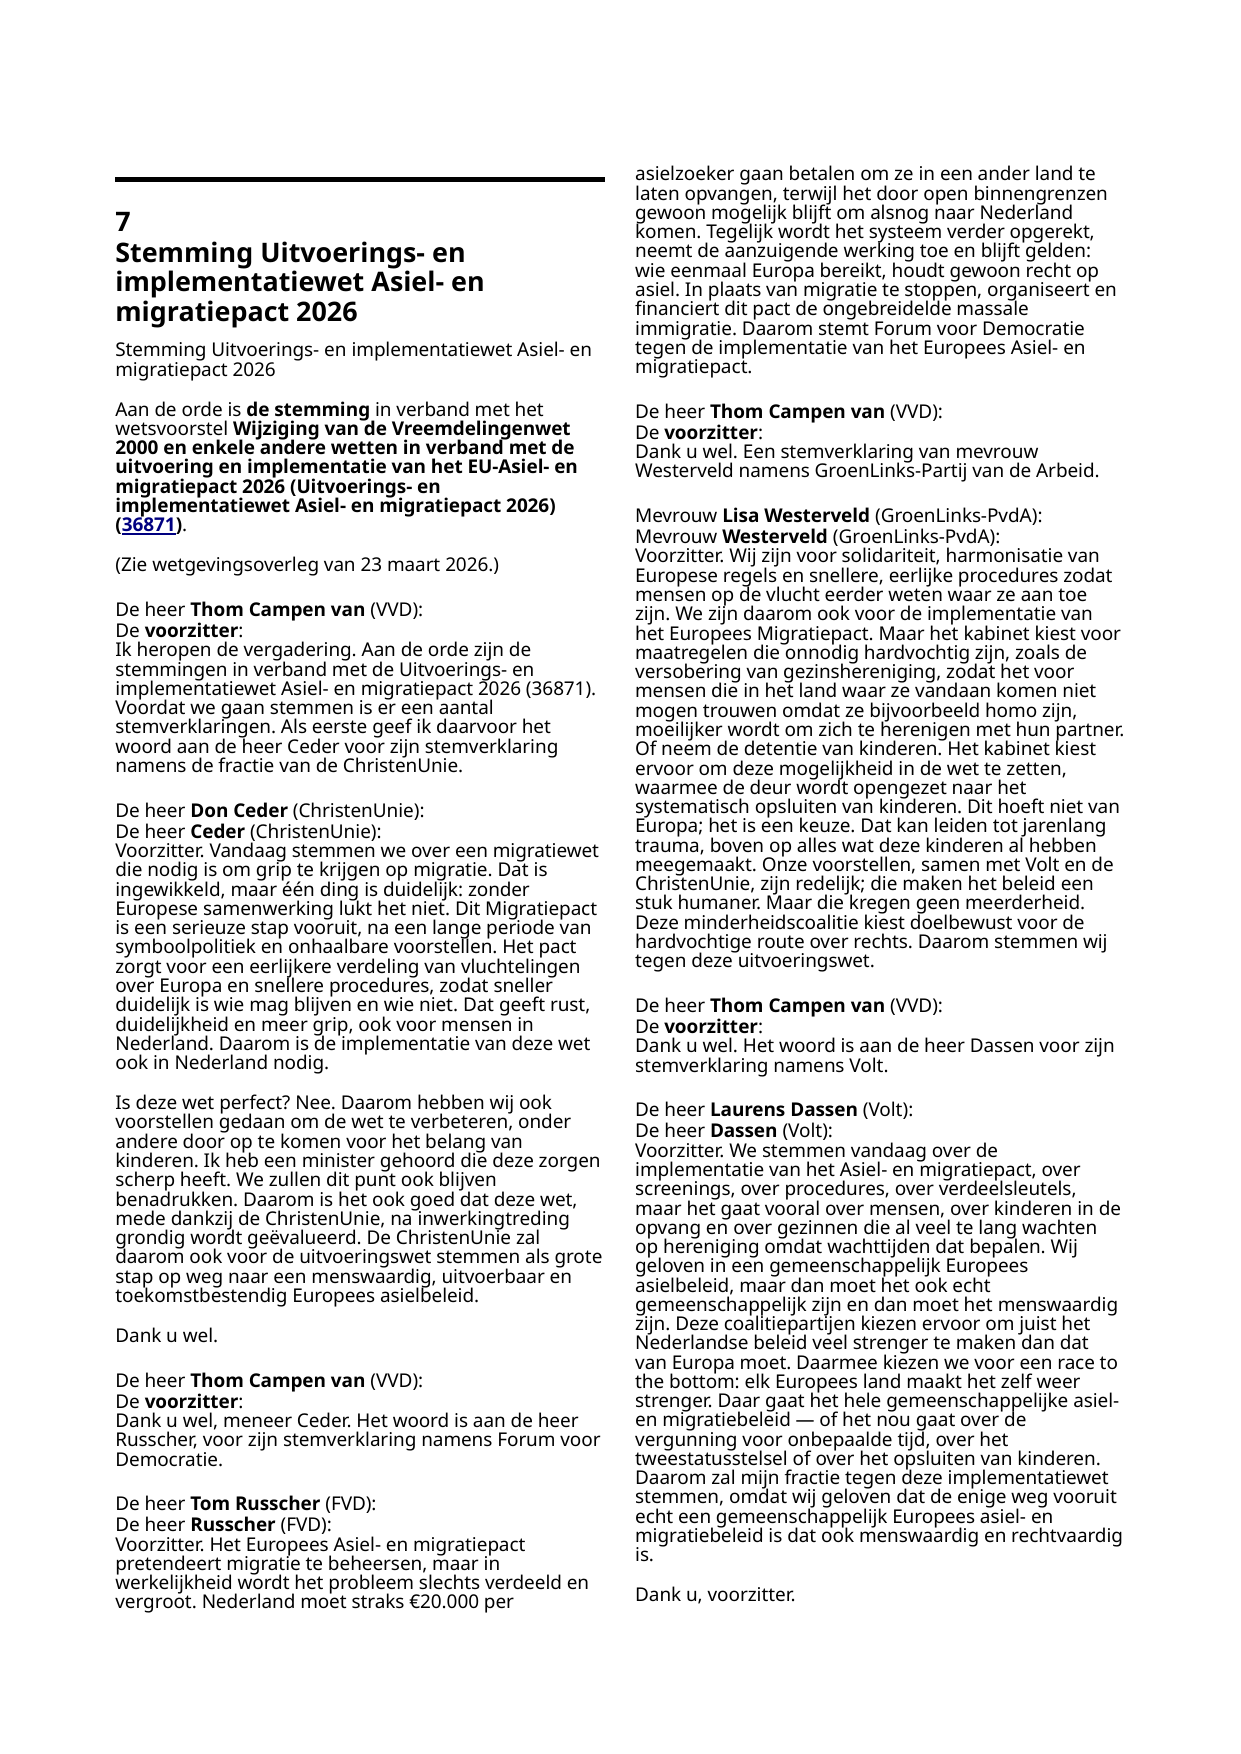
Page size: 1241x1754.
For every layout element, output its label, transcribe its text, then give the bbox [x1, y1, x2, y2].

text Stemming Uitvoerings- en implementatiewet Asiel- en migratiepact 2026 [115, 341, 605, 380]
text asielzoeker gaan betalen om ze in een ander land te laten opvangen, terwijl het door open binnengrenzen gewoon mogelijk blijft om alsnog naar Nederland komen. Tegelijk wordt het systeem verder opgerekt, neemt de aanzuigende werking toe en blijft gelden: wie eenmaal Europa bereikt, houdt gewoon recht op asiel. In plaats van migratie te stoppen, organiseert en financiert dit pact de ongebreidelde massale immigratie. Daarom stemt Forum voor Democratie tegen de implementatie van het Europees Asiel- en migratiepact. [635, 165, 1125, 377]
text De heer Don Ceder (ChristenUnie): [115, 797, 605, 823]
text De heer Ceder (ChristenUnie): [115, 823, 605, 842]
text Voorzitter. Het Europees Asiel- en migratiepact pretendeert migratie te beheersen, maar in werkelijkheid wordt het probleem slechts verdeeld en vergroot. Nederland moet straks €20.000 per [115, 1536, 605, 1613]
text Mevrouw Lisa Westerveld (GroenLinks-PvdA): [635, 502, 1125, 528]
text 7 [115, 203, 605, 239]
text De heer Tom Russcher (FVD): [115, 1491, 605, 1516]
text Mevrouw Westerveld (GroenLinks-PvdA): [635, 528, 1125, 547]
text De heer Dassen (Volt): [635, 1122, 1125, 1142]
text De heer Thom Campen van (VVD): [635, 398, 1125, 424]
text Stemming Uitvoerings- en implementatiewet Asiel- en migratiepact 2026 [115, 239, 605, 341]
text Is deze wet perfect? Nee. Daarom hebben wij ook voorstellen gedaan om de wet te verbeteren, onder andere door op te komen voor het belang van kinderen. Ik heb een minister gehoord die deze zorgen scherp heeft. We zullen dit punt ook blijven benadrukken. Daarom is het ook goed dat deze wet, mede dankzij de ChristenUnie, na inwerkingtreding grondig wordt geëvalueerd. De ChristenUnie zal daarom ook voor de uitvoeringswet stemmen als grote stap op weg naar een menswaardig, uitvoerbaar en toekomstbestendig Europees asielbeleid. [115, 1094, 605, 1306]
text De voorzitter: [635, 1018, 1125, 1037]
text Dank u wel, meneer Ceder. Het woord is aan de heer Russcher, voor zijn stemverklaring namens Forum voor Democratie. [115, 1412, 605, 1470]
text De heer Laurens Dassen (Volt): [635, 1097, 1125, 1122]
text De voorzitter: [635, 424, 1125, 443]
text De heer Russcher (FVD): [115, 1516, 605, 1536]
text Voorzitter. We stemmen vandaag over de implementatie van het Asiel- en migratiepact, over screenings, over procedures, over verdeelsleutels, maar het gaat vooral over mensen, over kinderen in de opvang en over gezinnen die al veel te lang wachten op hereniging omdat wachttijden dat bepalen. Wij geloven in een gemeenschappelijk Europees asielbeleid, maar dan moet het ook echt gemeenschappelijk zijn en dan moet het menswaardig zijn. Deze coalitiepartijen kiezen ervoor om juist het Nederlandse beleid veel strenger te maken dan dat van Europa moet. Daarmee kiezen we voor een race to the bottom: elk Europees land maakt het zelf weer strenger. Daar gaat het hele gemeenschappelijke asiel- en migratiebeleid — of het nou gaat over de vergunning voor onbepaalde tijd, over het tweestatusstelsel of over het opsluiten van kinderen. Daarom zal mijn fractie tegen deze implementatiewet stemmen, omdat wij geloven dat de enige weg vooruit echt een gemeenschappelijk Europees asiel- en migratiebeleid is dat ook menswaardig en rechtvaardig is. [635, 1142, 1125, 1566]
text Voorzitter. Wij zijn voor solidariteit, harmonisatie van Europese regels en snellere, eerlijke procedures zodat mensen op de vlucht eerder weten waar ze aan toe zijn. We zijn daarom ook voor de implementatie van het Europees Migratiepact. Maar het kabinet kiest voor maatregelen die onnodig hardvochtig zijn, zoals de versobering van gezinshereniging, zodat het voor mensen die in het land waar ze vandaan komen niet mogen trouwen omdat ze bijvoorbeeld homo zijn, moeilijker wordt om zich te herenigen met hun partner. Of neem de detentie van kinderen. Het kabinet kiest ervoor om deze mogelijkheid in de wet te zetten, waarmee de deur wordt opengezet naar het systematisch opsluiten van kinderen. Dit hoeft niet van Europa; het is een keuze. Dat kan leiden tot jarenlang trauma, boven op alles wat deze kinderen al hebben meegemaakt. Onze voorstellen, samen met Volt en de ChristenUnie, zijn redelijk; die maken het beleid een stuk humaner. Maar die kregen geen meerderheid. Deze minderheidscoalitie kiest doelbewust voor de hardvochtige route over rechts. Daarom stemmen wij tegen deze uitvoeringswet. [635, 547, 1125, 971]
text Dank u wel. Het woord is aan de heer Dassen voor zijn stemverklaring namens Volt. [635, 1037, 1125, 1076]
text Ik heropen de vergadering. Aan de orde zijn de stemmingen in verband met de Uitvoerings- en implementatiewet Asiel- en migratiepact 2026 (36871). Voordat we gaan stemmen is er een aantal stemverklaringen. Als eerste geef ik daarvoor het woord aan de heer Ceder voor zijn stemverklaring namens de fractie van de ChristenUnie. [115, 641, 605, 776]
text (Zie wetgevingsoverleg van 23 maart 2026.) [115, 556, 605, 576]
text De heer Thom Campen van (VVD): [635, 992, 1125, 1018]
text De voorzitter: [115, 622, 605, 641]
text Dank u, voorzitter. [635, 1586, 1125, 1606]
text Voorzitter. Vandaag stemmen we over een migratiewet die nodig is om grip te krijgen op migratie. Dat is ingewikkeld, maar één ding is duidelijk: zonder Europese samenwerking lukt het niet. Dit Migratiepact is een serieuze stap vooruit, na een lange periode van symboolpolitiek en onhaalbare voorstellen. Het pact zorgt voor een eerlijkere verdeling van vluchtelingen over Europa en snellere procedures, zodat sneller duidelijk is wie mag blijven en wie niet. Dat geeft rust, duidelijkheid en meer grip, ook voor mensen in Nederland. Daarom is de implementatie van deze wet ook in Nederland nodig. [115, 842, 605, 1073]
text De heer Thom Campen van (VVD): [115, 596, 605, 622]
text Aan de orde is de stemming in verband met het wetsvoorstel Wijziging van de Vreemdelingenwet 2000 en enkele andere wetten in verband met de uitvoering en implementatie van het EU-Asiel- en migratiepact 2026 (Uitvoerings- en implementatiewet Asiel- en migratiepact 2026) (36871). [115, 401, 605, 536]
text De voorzitter: [115, 1393, 605, 1412]
text Dank u wel. Een stemverklaring van mevrouw Westerveld namens GroenLinks-Partij van de Arbeid. [635, 443, 1125, 482]
text De heer Thom Campen van (VVD): [115, 1367, 605, 1393]
text Dank u wel. [115, 1327, 605, 1346]
